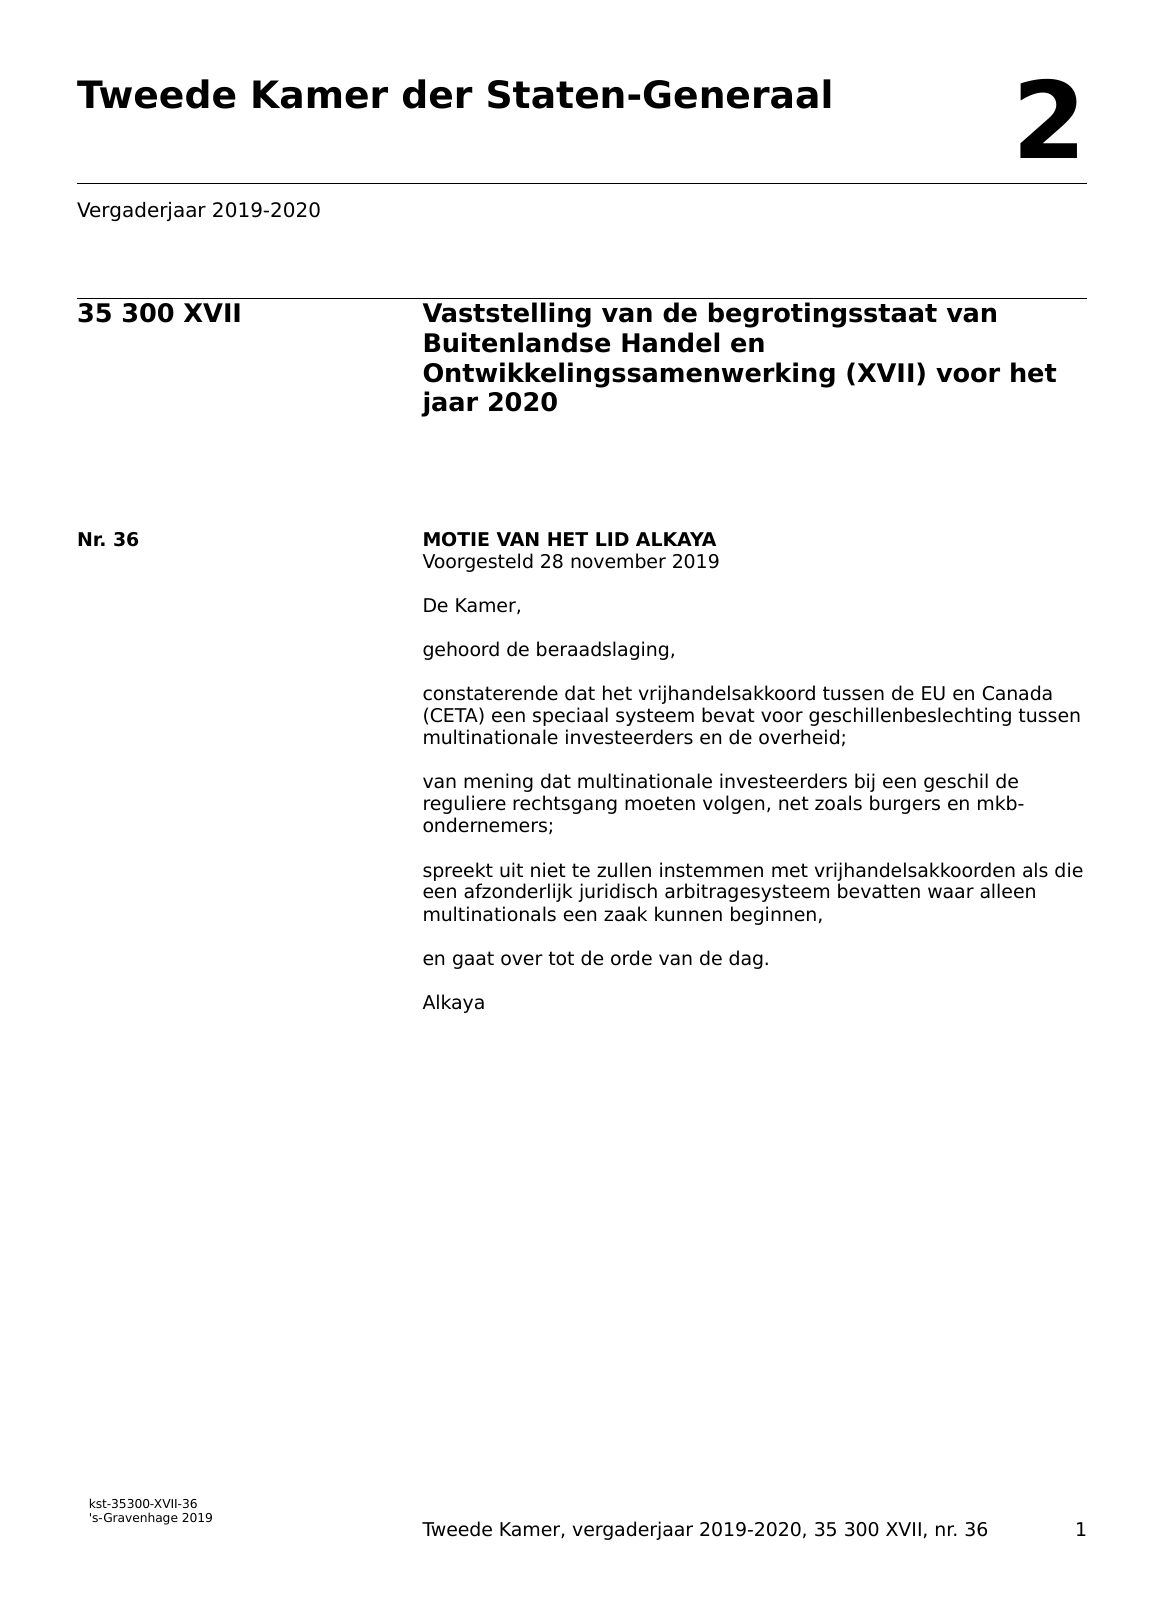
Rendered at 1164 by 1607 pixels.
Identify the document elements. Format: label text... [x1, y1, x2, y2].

text Voorgesteld 28 november 2019 [422, 551, 1087, 573]
subtitle 35 300 XVII Vaststelling van de begrotingsstaat van Buitenlandse Handel en Ontwikkelingssamenwerking (XVII) voor het jaar 2020 [77, 299, 1087, 418]
text constaterende dat het vrijhandelsakkoord tussen de EU en Canada (CETA) een speciaal systeem bevat voor geschillenbeslechting tussen multinationale investeerders en de overheid; [422, 683, 1087, 749]
text gehoord de beraadslaging, [422, 639, 1087, 661]
text 's-Gravenhage 2019 [88, 1511, 323, 1525]
text kst-35300-XVII-36 [88, 1497, 323, 1511]
table_header 2 [886, 59, 1087, 183]
text Alkaya [422, 992, 1087, 1014]
table_header Tweede Kamer der Staten-Generaal [77, 59, 886, 183]
table_cell Vergaderjaar 2019-2020 [77, 184, 1087, 298]
subtitle Nr. 36 MOTIE VAN HET LID ALKAYA [77, 529, 1087, 551]
text van mening dat multinationale investeerders bij een geschil de reguliere rechtsgang moeten volgen, net zoals burgers en mkb-ondernemers; [422, 771, 1087, 837]
text en gaat over tot de orde van de dag. [422, 948, 1087, 969]
text spreekt uit niet te zullen instemmen met vrijhandelsakkoorden als die een afzonderlijk juridisch arbitragesysteem bevatten waar alleen multinationals een zaak kunnen beginnen, [422, 859, 1087, 925]
text De Kamer, [422, 595, 1087, 617]
